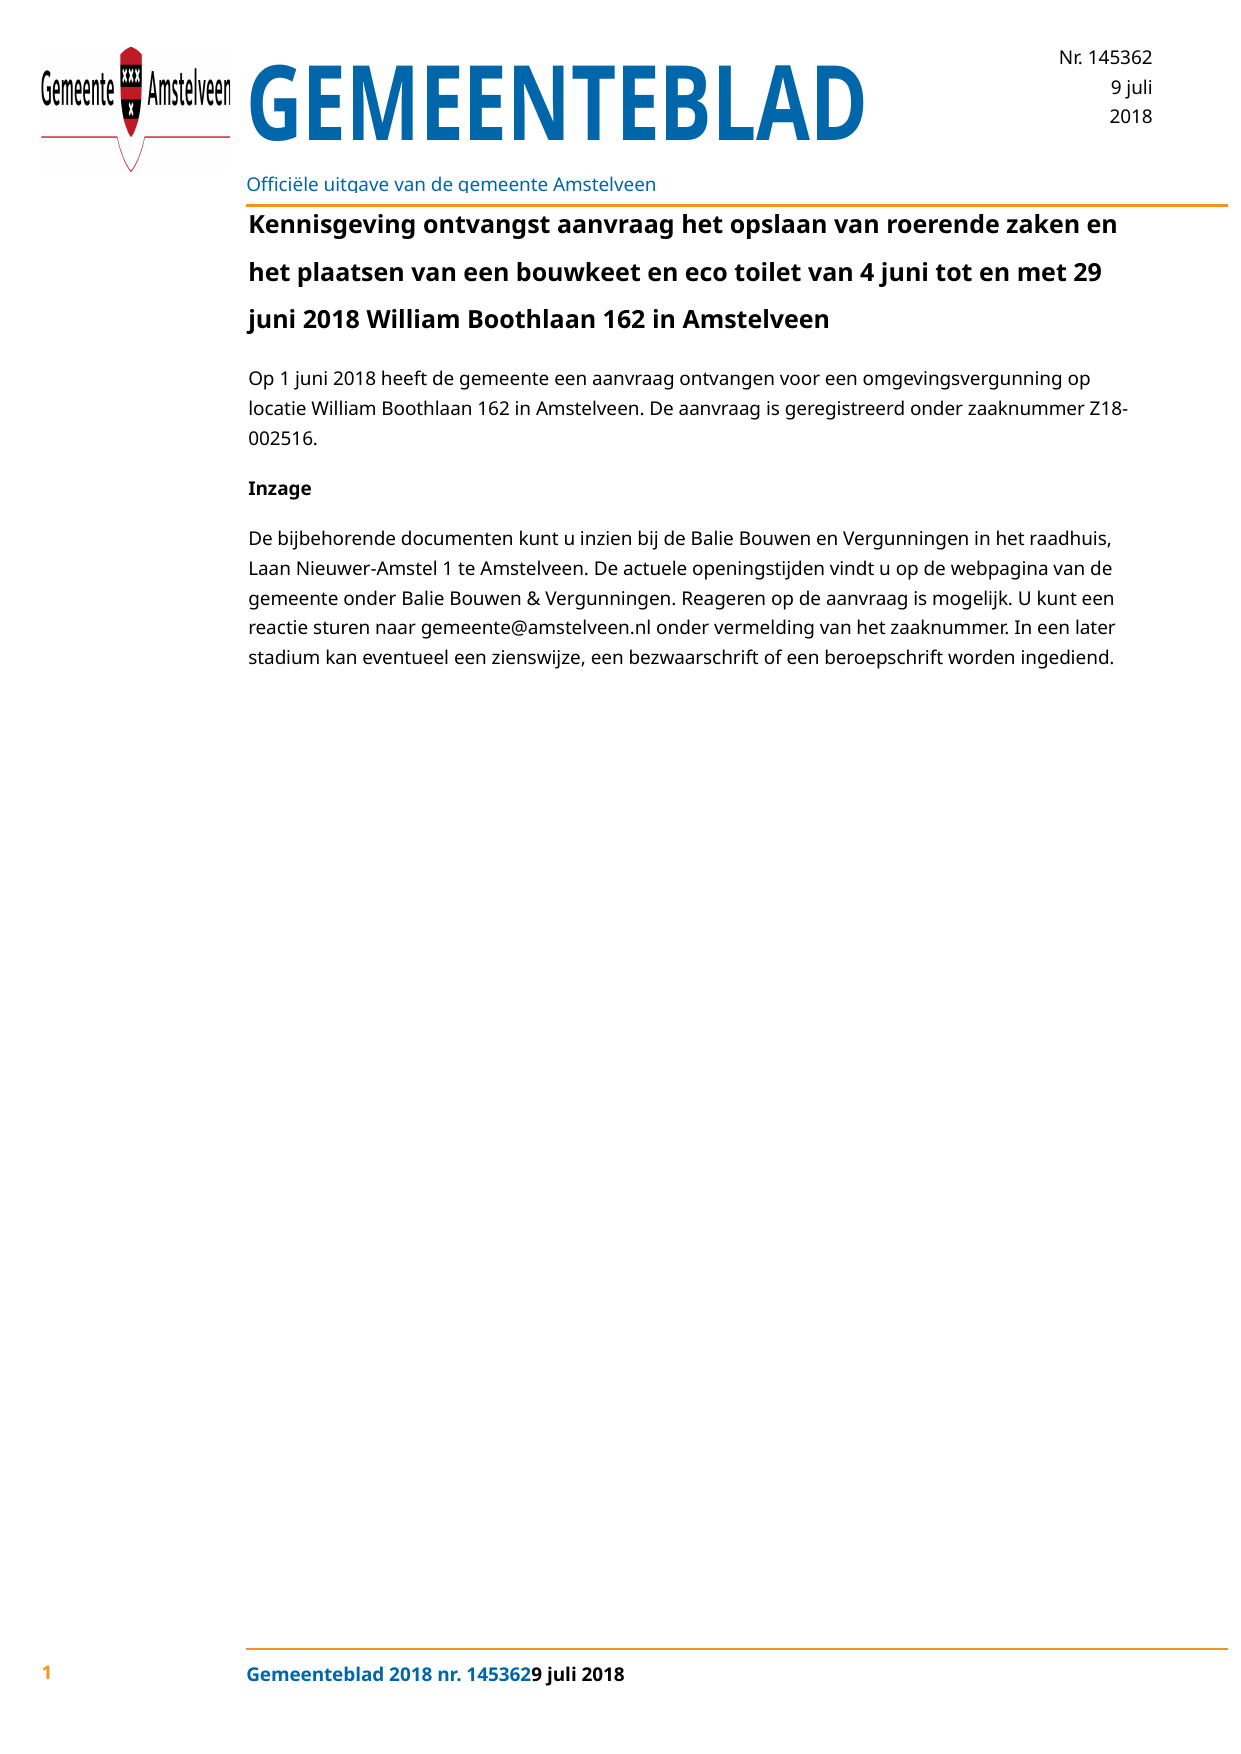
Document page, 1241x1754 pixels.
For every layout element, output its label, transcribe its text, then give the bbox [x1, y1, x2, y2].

text Inzage [248, 475, 1152, 501]
text De bijbehorende documenten kunt u inzien bij de Balie Bouwen en Vergunningen in het raadhuis, Laan Nieuwer-Amstel 1 te Amstelveen. De actuele openingstijden vindt u op de webpagina van de gemeente onder Balie Bouwen & Vergunningen. Reageren op de aanvraag is mogelijk. U kunt een reactie sturen naar gemeente@amstelveen.nl onder vermelding van het zaaknummer. In een later stadium kan eventueel een zienswijze, een bezwaarschrift of een beroepschrift worden ingediend. [248, 526, 1152, 669]
text Op 1 juni 2018 heeft de gemeente een aanvraag ontvangen voor een omgevingsvergunning op locatie William Boothlaan 162 in Amstelveen. De aanvraag is geregistreerd onder zaaknummer Z18-002516. [248, 366, 1152, 450]
text Kennisgeving ontvangst aanvraag het opslaan van roerende zaken en het plaatsen van een bouwkeet en eco toilet van 4 juni tot en met 29 juni 2018 William Boothlaan 162 in Amstelveen [248, 207, 1152, 336]
picture [41, 47, 231, 172]
